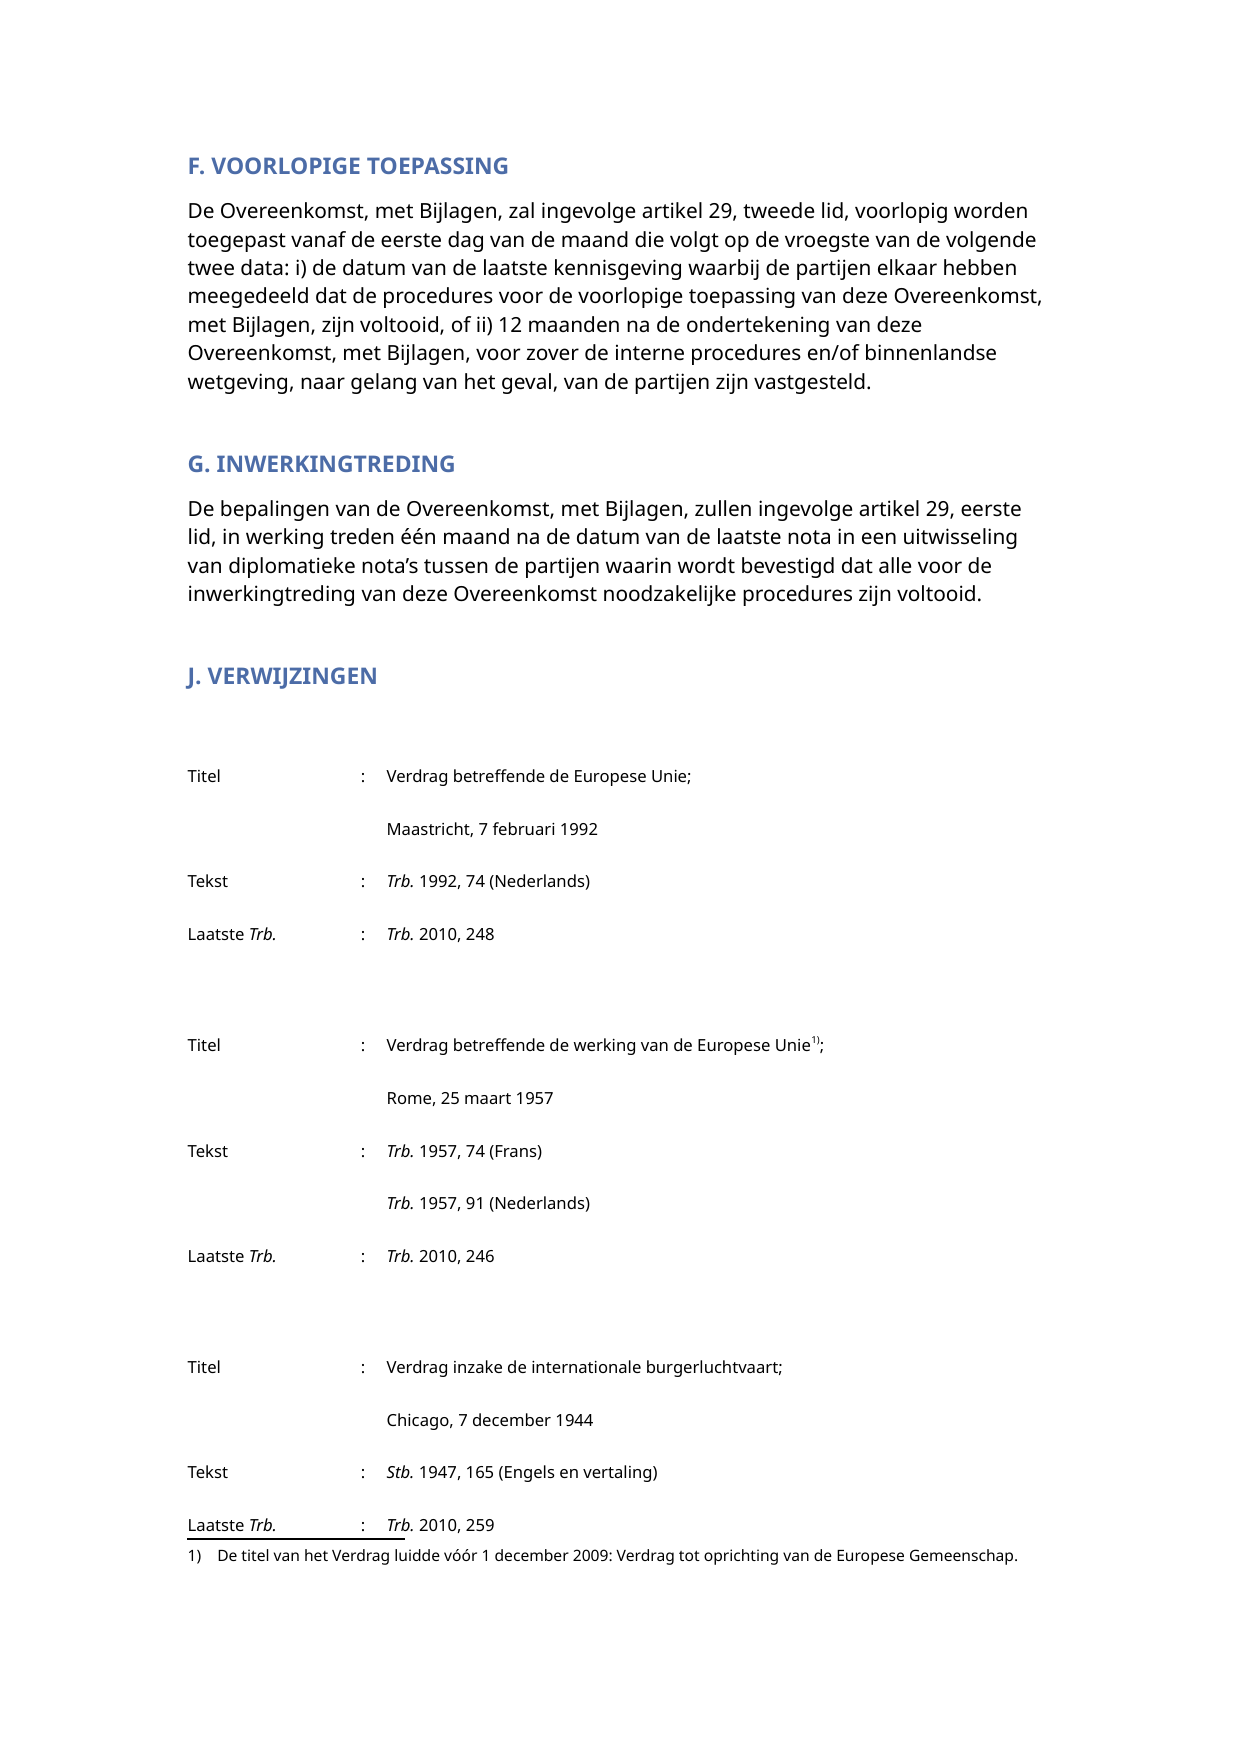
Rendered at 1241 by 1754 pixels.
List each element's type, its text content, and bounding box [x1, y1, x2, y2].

table_cell Laatste Trb. [188, 1514, 361, 1537]
subtitle F. VOORLOPIGE TOEPASSING [187, 150, 1053, 181]
table_cell Trb. 2010, 248 [386, 923, 1053, 975]
table_cell Tekst [188, 1139, 361, 1244]
text De bepalingen van de Overeenkomst, met Bijlagen, zullen ingevolge artikel 29, eerste lid, in werking treden één maand na de datum van de laatste nota in een uitwisseling van diplomatieke nota’s tussen de partijen waarin wordt bevestigd dat alle voor de inwerkingtreding van deze Overeenkomst noodzakelijke procedures zijn voltooid. [187, 494, 1053, 608]
table_cell [188, 975, 361, 1034]
table_cell [361, 1297, 386, 1356]
table_cell Trb. 2010, 259 [386, 1514, 1053, 1537]
table_cell [386, 1297, 1053, 1356]
table_cell : [361, 1356, 386, 1461]
table_cell Titel [188, 1356, 361, 1461]
table_cell Laatste Trb. [188, 923, 361, 975]
table_cell : [361, 1461, 386, 1514]
subtitle J. VERWIJZINGEN [187, 660, 1053, 692]
table_cell Tekst [188, 870, 361, 923]
table_cell : [361, 1514, 386, 1537]
table_cell Stb. 1947, 165 (Engels en vertaling) [386, 1461, 1053, 1514]
table_cell Verdrag inzake de internationale burgerluchtvaart; Chicago, 7 december 1944 [386, 1356, 1053, 1461]
text De Overeenkomst, met Bijlagen, zal ingevolge artikel 29, tweede lid, voorlopig worden toegepast vanaf de eerste dag van de maand die volgt op de vroegste van de volgende twee data: i) de datum van de laatste kennisgeving waarbij de partijen elkaar hebben meegedeeld dat de procedures voor de voorlopige toepassing van deze Overeenkomst, met Bijlagen, zijn voltooid, of ii) 12 maanden na de ondertekening van deze Overeenkomst, met Bijlagen, voor zover de interne procedures en/of binnenlandse wetgeving, naar gelang van het geval, van de partijen zijn vastgesteld. [187, 196, 1053, 395]
table_cell : [361, 1034, 386, 1139]
table_cell Trb. 1957, 74 (Frans) Trb. 1957, 91 (Nederlands) [386, 1139, 1053, 1244]
table_header Titel [188, 765, 361, 870]
table_cell : [361, 1139, 386, 1244]
table_cell : [361, 870, 386, 923]
table_cell Trb. 2010, 246 [386, 1245, 1053, 1297]
table_cell Trb. 1992, 74 (Nederlands) [386, 870, 1053, 923]
table_cell [361, 975, 386, 1034]
table_cell Titel [188, 1034, 361, 1139]
table_cell Tekst [188, 1461, 361, 1514]
table_cell : [361, 1245, 386, 1297]
table_cell [386, 975, 1053, 1034]
table_cell : [361, 923, 386, 975]
table_cell [188, 1297, 361, 1356]
table_header : [361, 765, 386, 870]
table_header Verdrag betreffende de Europese Unie; Maastricht, 7 februari 1992 [386, 765, 1053, 870]
table_cell Laatste Trb. [188, 1245, 361, 1297]
subtitle G. INWERKINGTREDING [187, 448, 1053, 479]
table_cell Verdrag betreffende de werking van de Europese Unie; Rome, 25 maart 1957 [386, 1034, 1053, 1139]
